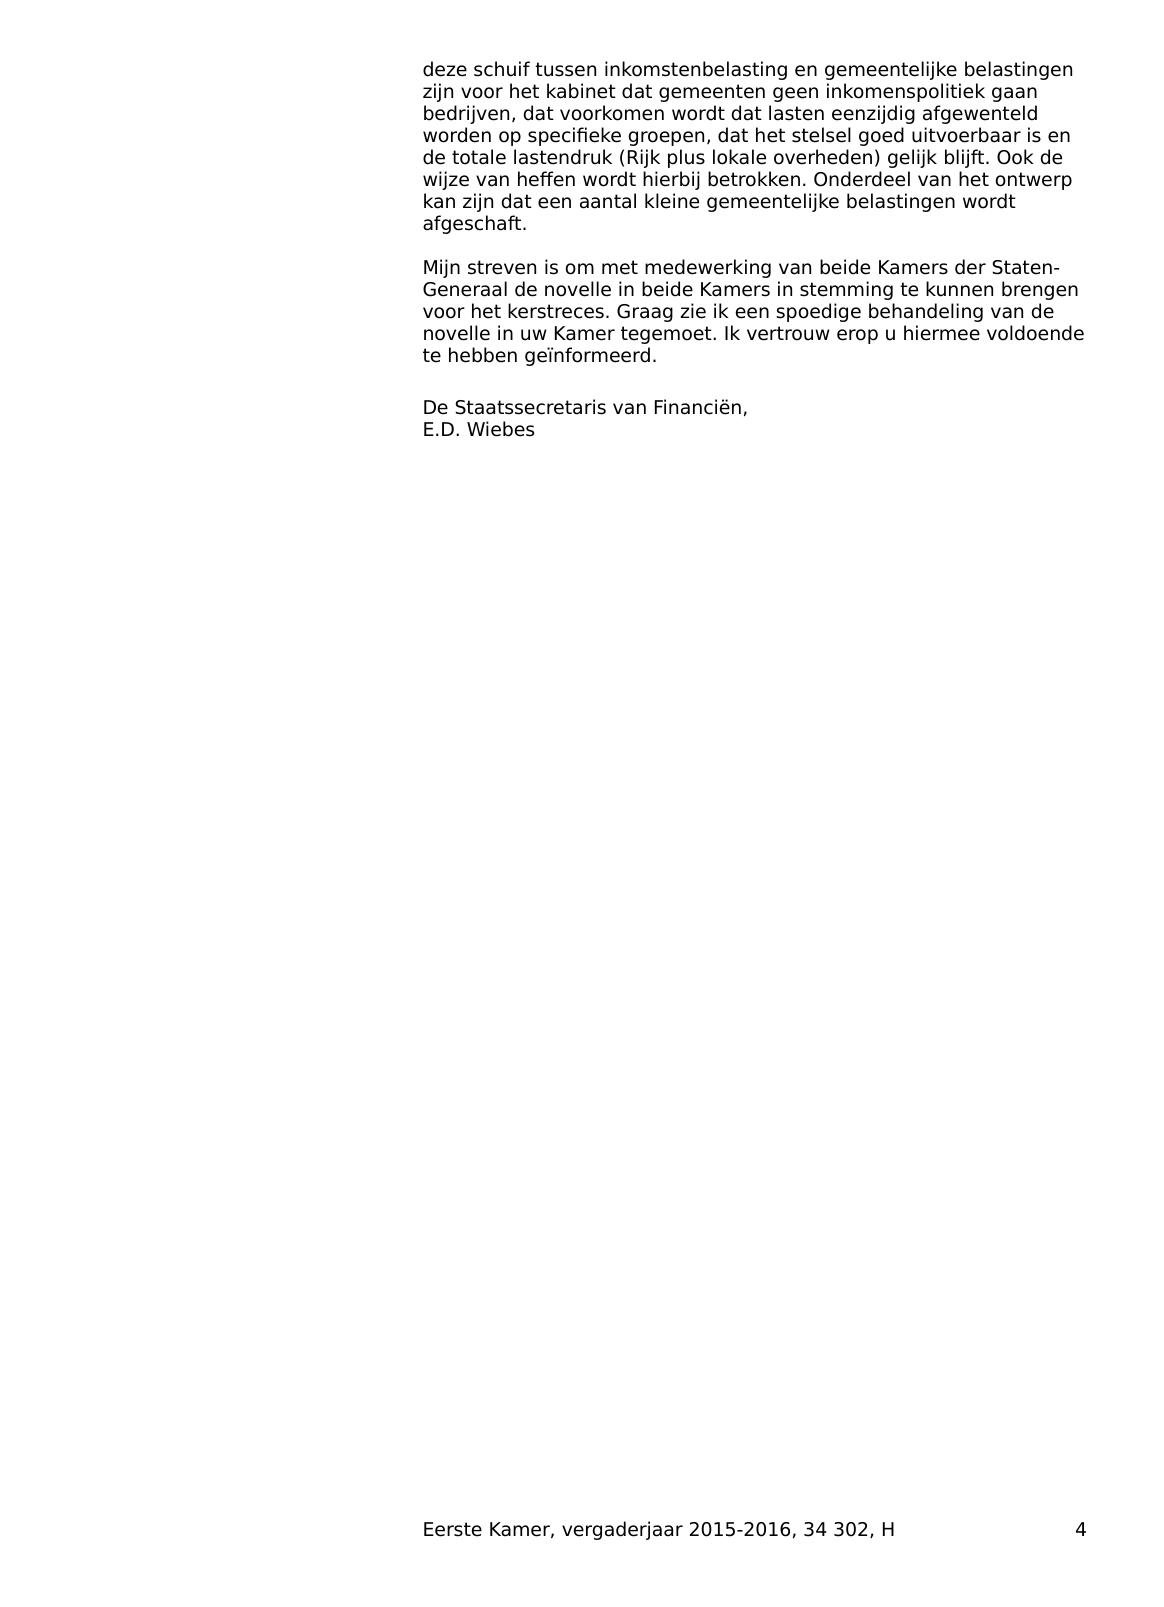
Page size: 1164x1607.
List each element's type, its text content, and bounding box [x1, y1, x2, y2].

text De Staatssecretaris van Financiën, E.D. Wiebes [422, 397, 1087, 441]
text deze schuif tussen inkomstenbelasting en gemeentelijke belastingen zijn voor het kabinet dat gemeenten geen inkomenspolitiek gaan bedrijven, dat voorkomen wordt dat lasten eenzijdig afgewenteld worden op specifieke groepen, dat het stelsel goed uitvoerbaar is en de totale lastendruk (Rijk plus lokale overheden) gelijk blijft. Ook de wijze van heffen wordt hierbij betrokken. Onderdeel van het ontwerp kan zijn dat een aantal kleine gemeentelijke belastingen wordt afgeschaft. [422, 59, 1087, 235]
text Mijn streven is om met medewerking van beide Kamers der Staten-Generaal de novelle in beide Kamers in stemming te kunnen brengen voor het kerstreces. Graag zie ik een spoedige behandeling van de novelle in uw Kamer tegemoet. Ik vertrouw erop u hiermee voldoende te hebben geïnformeerd. [422, 257, 1087, 367]
